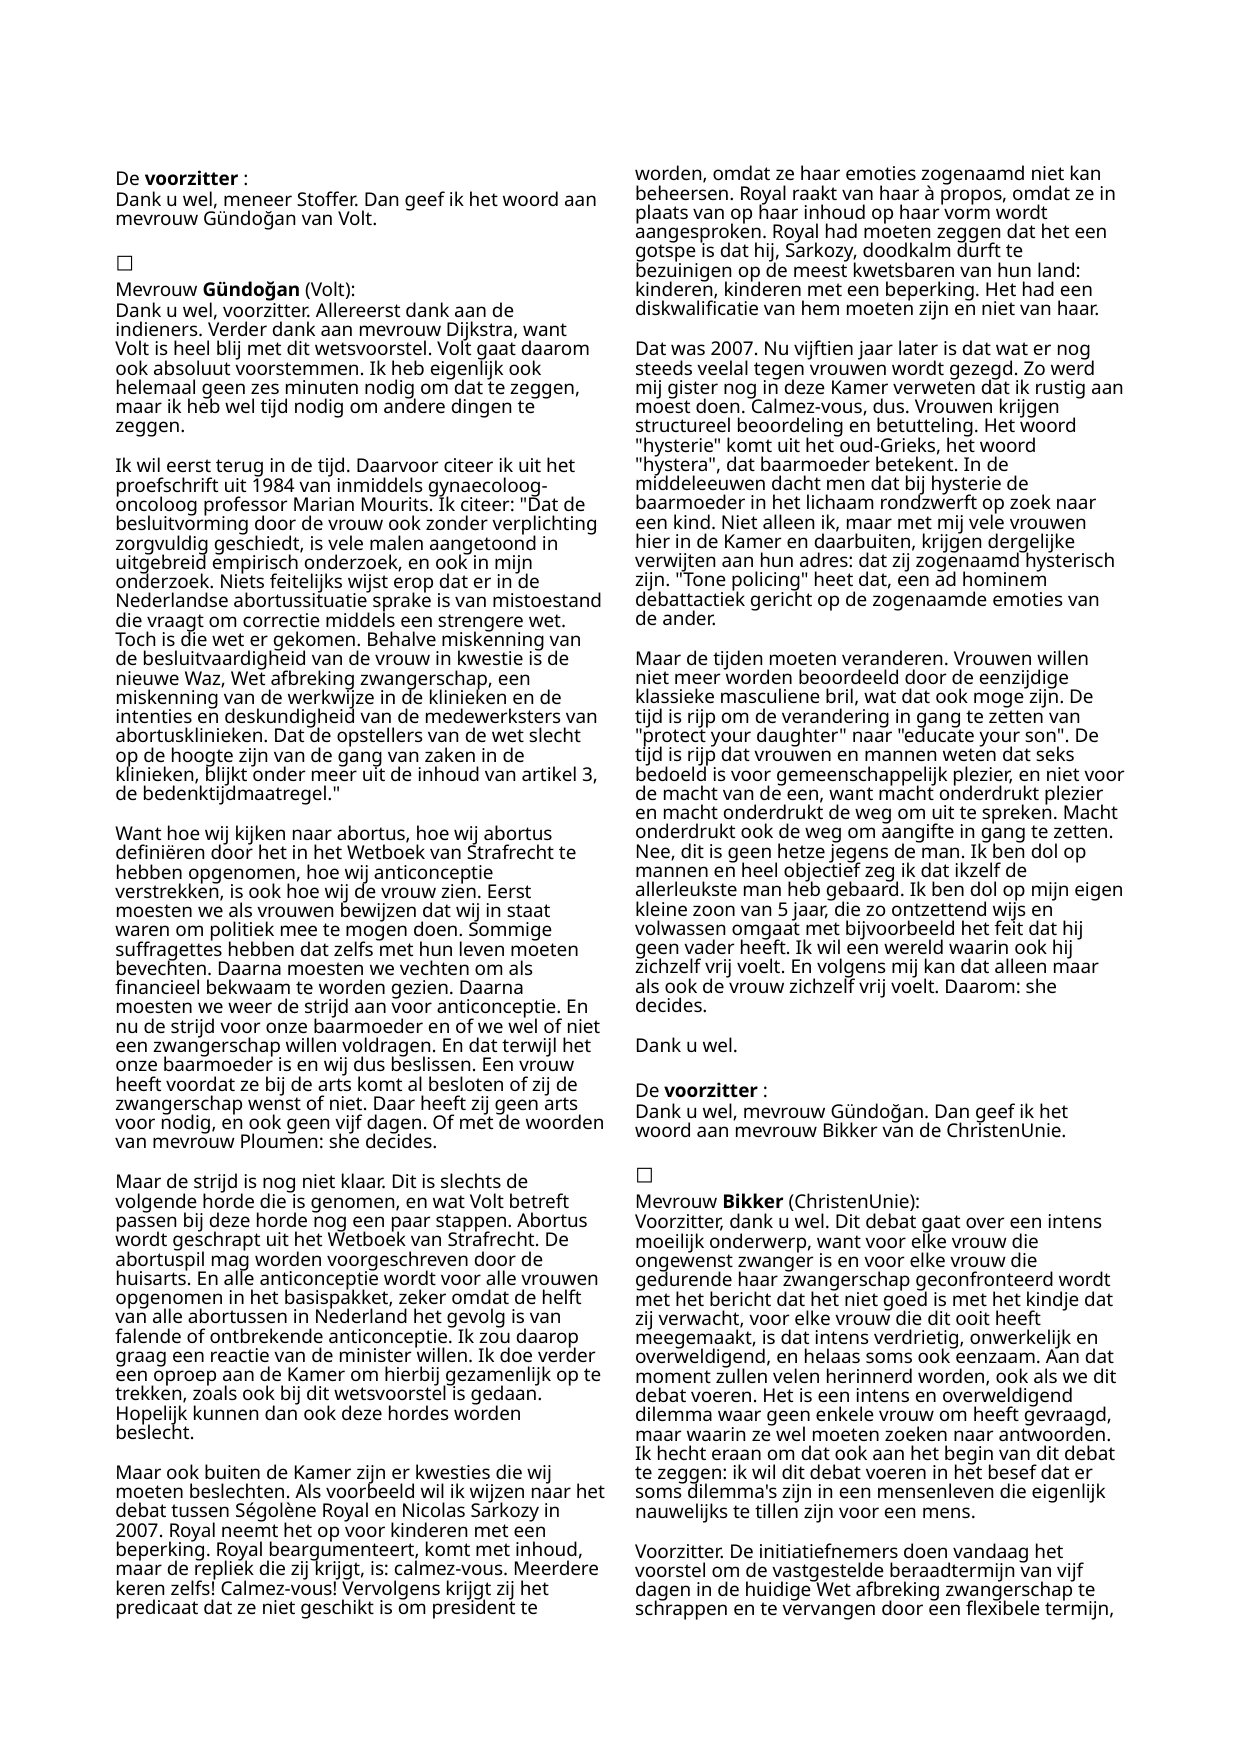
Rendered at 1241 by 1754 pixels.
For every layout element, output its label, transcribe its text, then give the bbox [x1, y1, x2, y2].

text Dat was 2007. Nu vijftien jaar later is dat wat er nog steeds veelal tegen vrouwen wordt gezegd. Zo werd mij gister nog in deze Kamer verweten dat ik rustig aan moest doen. Calmez-vous, dus. Vrouwen krijgen structureel beoordeling en betutteling. Het woord "hysterie" komt uit het oud-Grieks, het woord "hystera", dat baarmoeder betekent. In de middeleeuwen dacht men dat bij hysterie de baarmoeder in het lichaam rondzwerft op zoek naar een kind. Niet alleen ik, maar met mij vele vrouwen hier in de Kamer en daarbuiten, krijgen dergelijke verwijten aan hun adres: dat zij zogenaamd hysterisch zijn. "Tone policing" heet dat, een ad hominem debattactiek gericht op de zogenaamde emoties van de ander. [635, 340, 1125, 629]
text Dank u wel. [635, 1037, 1125, 1056]
text Voorzitter, dank u wel. Dit debat gaat over een intens moeilijk onderwerp, want voor elke vrouw die ongewenst zwanger is en voor elke vrouw die gedurende haar zwangerschap geconfronteerd wordt met het bericht dat het niet goed is met het kindje dat zij verwacht, voor elke vrouw die dit ooit heeft meegemaakt, is dat intens verdrietig, onwerkelijk en overweldigend, en helaas soms ook eenzaam. Aan dat moment zullen velen herinnerd worden, ook als we dit debat voeren. Het is een intens en overweldigend dilemma waar geen enkele vrouw om heeft gevraagd, maar waarin ze wel moeten zoeken naar antwoorden. Ik hecht eraan om dat ook aan het begin van dit debat te zeggen: ik wil dit debat voeren in het besef dat er soms dilemma's zijn in een mensenleven die eigenlijk nauwelijks te tillen zijn voor een mens. [635, 1213, 1125, 1522]
text Dank u wel, voorzitter. Allereerst dank aan de indieners. Verder dank aan mevrouw Dijkstra, want Volt is heel blij met dit wetsvoorstel. Volt gaat daarom ook absoluut voorstemmen. Ik heb eigenlijk ook helemaal geen zes minuten nodig om dat te zeggen, maar ik heb wel tijd nodig om andere dingen te zeggen. [115, 302, 605, 437]
text Maar ook buiten de Kamer zijn er kwesties die wij moeten beslechten. Als voorbeeld wil ik wijzen naar het debat tussen Ségolène Royal en Nicolas Sarkozy in 2007. Royal neemt het op voor kinderen met een beperking. Royal beargumenteert, komt met inhoud, maar de repliek die zij krijgt, is: calmez-vous. Meerdere keren zelfs! Calmez-vous! Vervolgens krijgt zij het predicaat dat ze niet geschikt is om president te [115, 1464, 605, 1618]
text Voorzitter. De initiatiefnemers doen vandaag het voorstel om de vastgestelde beraadtermijn van vijf dagen in de huidige Wet afbreking zwangerschap te schrappen en te vervangen door een flexibele termijn, [635, 1543, 1125, 1620]
text Mevrouw Bikker (ChristenUnie): [635, 1188, 1125, 1213]
text Maar de tijden moeten veranderen. Vrouwen willen niet meer worden beoordeeld door de eenzijdige klassieke masculiene bril, wat dat ook moge zijn. De tijd is rijp om de verandering in gang te zetten van "protect your daughter" naar "educate your son". De tijd is rijp dat vrouwen en mannen weten dat seks bedoeld is voor gemeenschappelijk plezier, en niet voor de macht van de een, want macht onderdrukt plezier en macht onderdrukt de weg om uit te spreken. Macht onderdrukt ook de weg om aangifte in gang te zetten. Nee, dit is geen hetze jegens de man. Ik ben dol op mannen en heel objectief zeg ik dat ikzelf de allerleukste man heb gebaard. Ik ben dol op mijn eigen kleine zoon van 5 jaar, die zo ontzettend wijs en volwassen omgaat met bijvoorbeeld het feit dat hij geen vader heeft. Ik wil een wereld waarin ook hij zichzelf vrij voelt. En volgens mij kan dat alleen maar als ook de vrouw zichzelf vrij voelt. Daarom: she decides. [635, 650, 1125, 1016]
text Maar de strijd is nog niet klaar. Dit is slechts de volgende horde die is genomen, en wat Volt betreft passen bij deze horde nog een paar stappen. Abortus wordt geschrapt uit het Wetboek van Strafrecht. De abortuspil mag worden voorgeschreven door de huisarts. En alle anticonceptie wordt voor alle vrouwen opgenomen in het basispakket, zeker omdat de helft van alle abortussen in Nederland het gevolg is van falende of ontbrekende anticonceptie. Ik zou daarop graag een reactie van de minister willen. Ik doe verder een oproep aan de Kamer om hierbij gezamenlijk op te trekken, zoals ook bij dit wetsvoorstel is gedaan. Hopelijk kunnen dan ook deze hordes worden beslecht. [115, 1173, 605, 1443]
text worden, omdat ze haar emoties zogenaamd niet kan beheersen. Royal raakt van haar à propos, omdat ze in plaats van op haar inhoud op haar vorm wordt aangesproken. Royal had moeten zeggen dat het een gotspe is dat hij, Sarkozy, doodkalm durft te bezuinigen op de meest kwetsbaren van hun land: kinderen, kinderen met een beperking. Het had een diskwalificatie van hem moeten zijn en niet van haar. [635, 165, 1125, 319]
text Want hoe wij kijken naar abortus, hoe wij abortus definiëren door het in het Wetboek van Strafrecht te hebben opgenomen, hoe wij anticonceptie verstrekken, is ook hoe wij de vrouw zien. Eerst moesten we als vrouwen bewijzen dat wij in staat waren om politiek mee te mogen doen. Sommige suffragettes hebben dat zelfs met hun leven moeten bevechten. Daarna moesten we vechten om als financieel bekwaam te worden gezien. Daarna moesten we weer de strijd aan voor anticonceptie. En nu de strijd voor onze baarmoeder en of we wel of niet een zwangerschap willen voldragen. En dat terwijl het onze baarmoeder is en wij dus beslissen. Een vrouw heeft voordat ze bij de arts komt al besloten of zij de zwangerschap wenst of niet. Daar heeft zij geen arts voor nodig, en ook geen vijf dagen. Of met de woorden van mevrouw Ploumen: she decides. [115, 825, 605, 1153]
text Mevrouw Gündoğan (Volt): [115, 276, 605, 302]
text Dank u wel, meneer Stoffer. Dan geef ik het woord aan mevrouw Gündoğan van Volt. [115, 191, 605, 229]
text Dank u wel, mevrouw Gündoğan. Dan geef ik het woord aan mevrouw Bikker van de ChristenUnie. [635, 1103, 1125, 1141]
text ⬜ [635, 1162, 1125, 1188]
text Ik wil eerst terug in de tijd. Daarvoor citeer ik uit het proefschrift uit 1984 van inmiddels gynaecoloog-oncoloog professor Marian Mourits. Ik citeer: "Dat de besluitvorming door de vrouw ook zonder verplichting zorgvuldig geschiedt, is vele malen aangetoond in uitgebreid empirisch onderzoek, en ook in mijn onderzoek. Niets feitelijks wijst erop dat er in de Nederlandse abortussituatie sprake is van mistoestand die vraagt om correctie middels een strengere wet. Toch is die wet er gekomen. Behalve miskenning van de besluitvaardigheid van de vrouw in kwestie is de nieuwe Waz, Wet afbreking zwangerschap, een miskenning van de werkwijze in de klinieken en de intenties en deskundigheid van de medewerksters van abortusklinieken. Dat de opstellers van de wet slecht op de hoogte zijn van de gang van zaken in de klinieken, blijkt onder meer uit de inhoud van artikel 3, de bedenktijdmaatregel." [115, 457, 605, 804]
text ⬜ [115, 250, 605, 276]
text De voorzitter : [635, 1077, 1125, 1103]
text De voorzitter : [115, 165, 605, 191]
